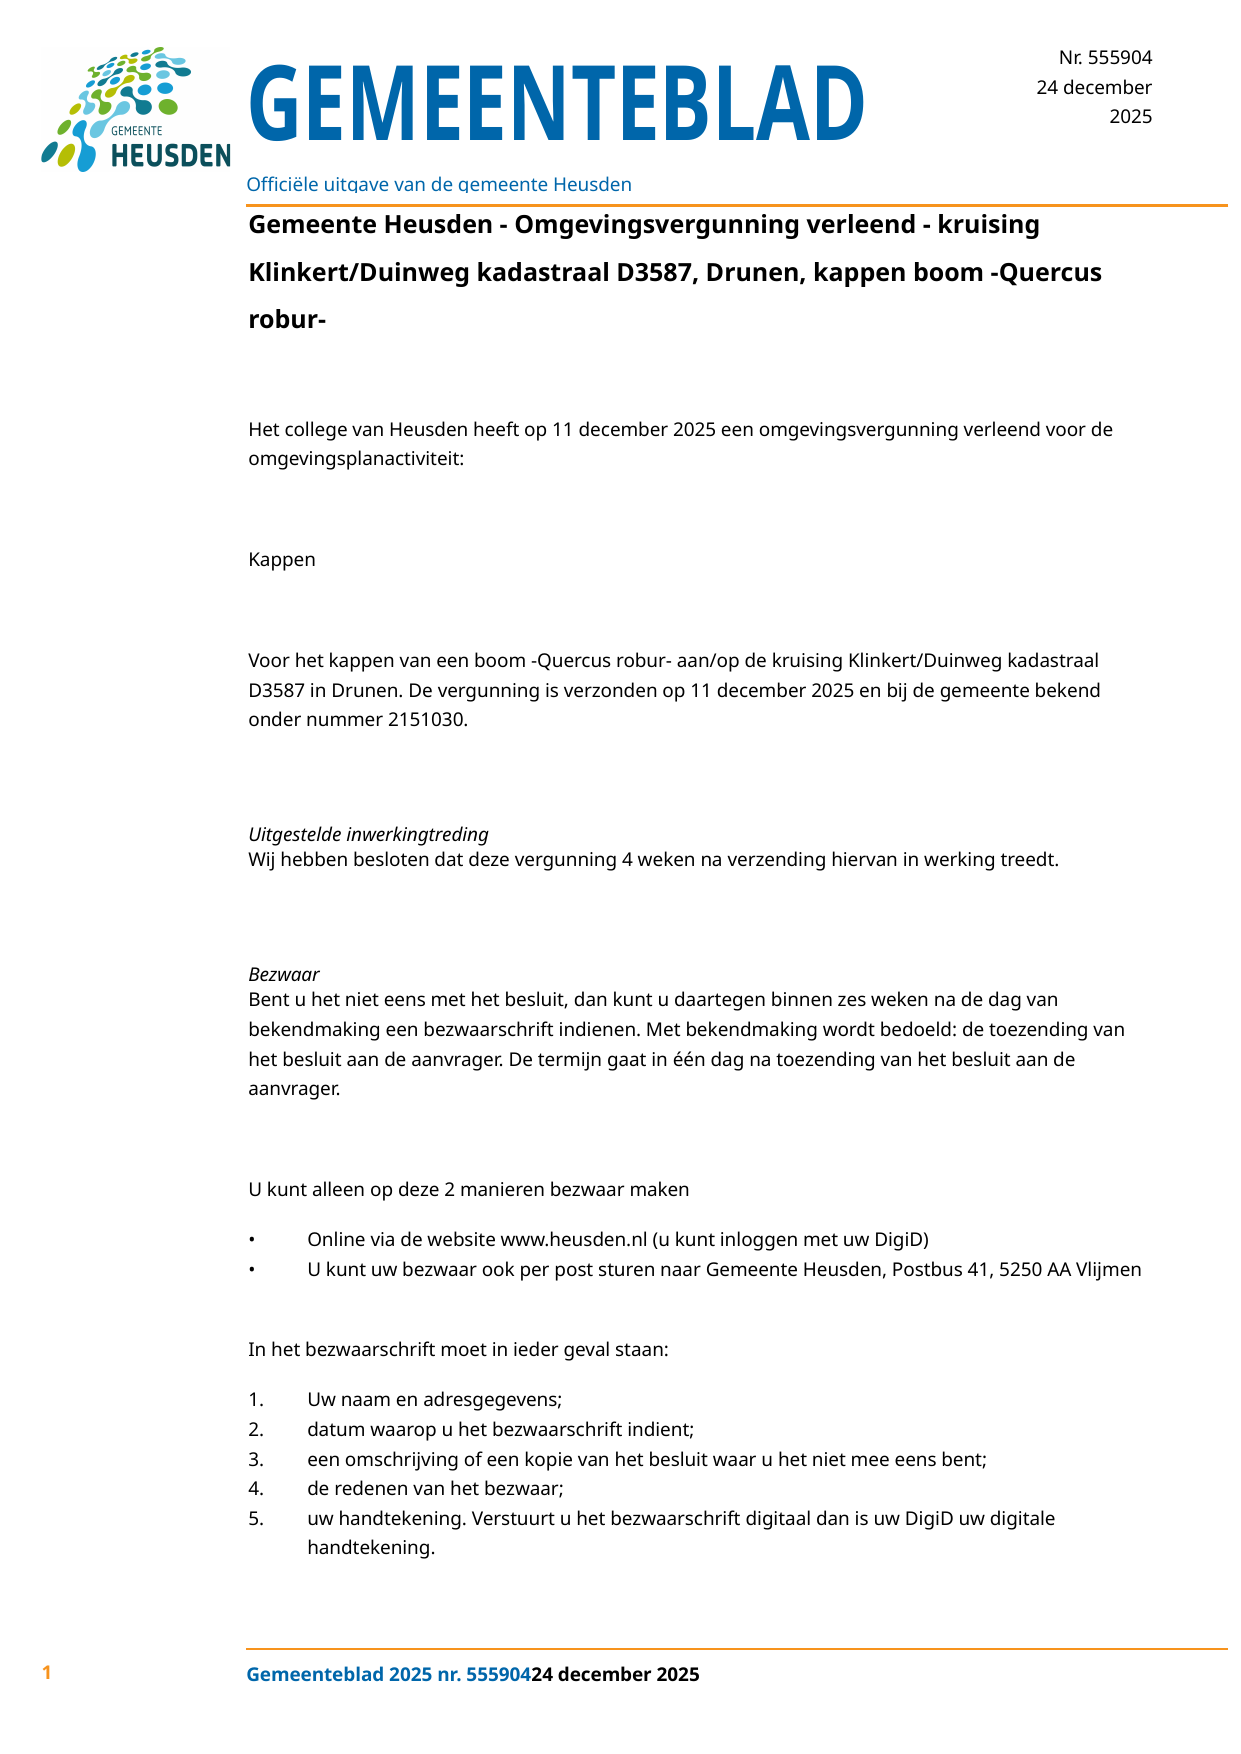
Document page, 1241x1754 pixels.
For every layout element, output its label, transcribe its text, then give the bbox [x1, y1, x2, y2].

text Wij hebben besloten dat deze vergunning 4 weken na verzending hiervan in werking treedt. [248, 846, 1152, 872]
list de redenen van het bezwaar; [248, 1475, 1152, 1501]
list U kunt uw bezwaar ook per post sturen naar Gemeente Heusden, Postbus 41, 5250 AA Vlijmen [248, 1256, 1152, 1282]
list datum waarop u het bezwaarschrift indient; [248, 1416, 1152, 1442]
picture [41, 47, 231, 172]
text Uitgestelde inwerkingtreding [248, 821, 1152, 846]
list Online via de website www.heusden.nl (u kunt inloggen met uw DigiD) [248, 1227, 1152, 1252]
text Voor het kappen van een boom -Quercus robur- aan/op de kruising Klinkert/Duinweg kadastraal D3587 in Drunen. De vergunning is verzonden op 11 december 2025 en bij de gemeente bekend onder nummer 2151030. [248, 647, 1152, 732]
text In het bezwaarschrift moet in ieder geval staan: [248, 1336, 1152, 1362]
text Het college van Heusden heeft op 11 december 2025 een omgevingsvergunning verleend voor de omgevingsplanactiviteit: [248, 416, 1152, 471]
list Uw naam en adresgegevens; [248, 1387, 1152, 1412]
list uw handtekening. Verstuurt u het bezwaarschrift digitaal dan is uw DigiD uw digitale handtekening. [248, 1505, 1152, 1560]
list een omschrijving of een kopie van het besluit waar u het niet mee eens bent; [248, 1446, 1152, 1471]
text U kunt alleen op deze 2 manieren bezwaar maken [248, 1176, 1152, 1202]
text Kappen [248, 546, 1152, 572]
text Gemeente Heusden - Omgevingsvergunning verleend - kruising Klinkert/Duinweg kadastraal D3587, Drunen, kappen boom -Quercus robur- [248, 207, 1152, 336]
text Bezwaar [248, 961, 1152, 987]
text Bent u het niet eens met het besluit, dan kunt u daartegen binnen zes weken na de dag van bekendmaking een bezwaarschrift indienen. Met bekendmaking wordt bedoeld: de toezending van het besluit aan de aanvrager. De termijn gaat in één dag na toezending van het besluit aan de aanvrager. [248, 987, 1152, 1101]
